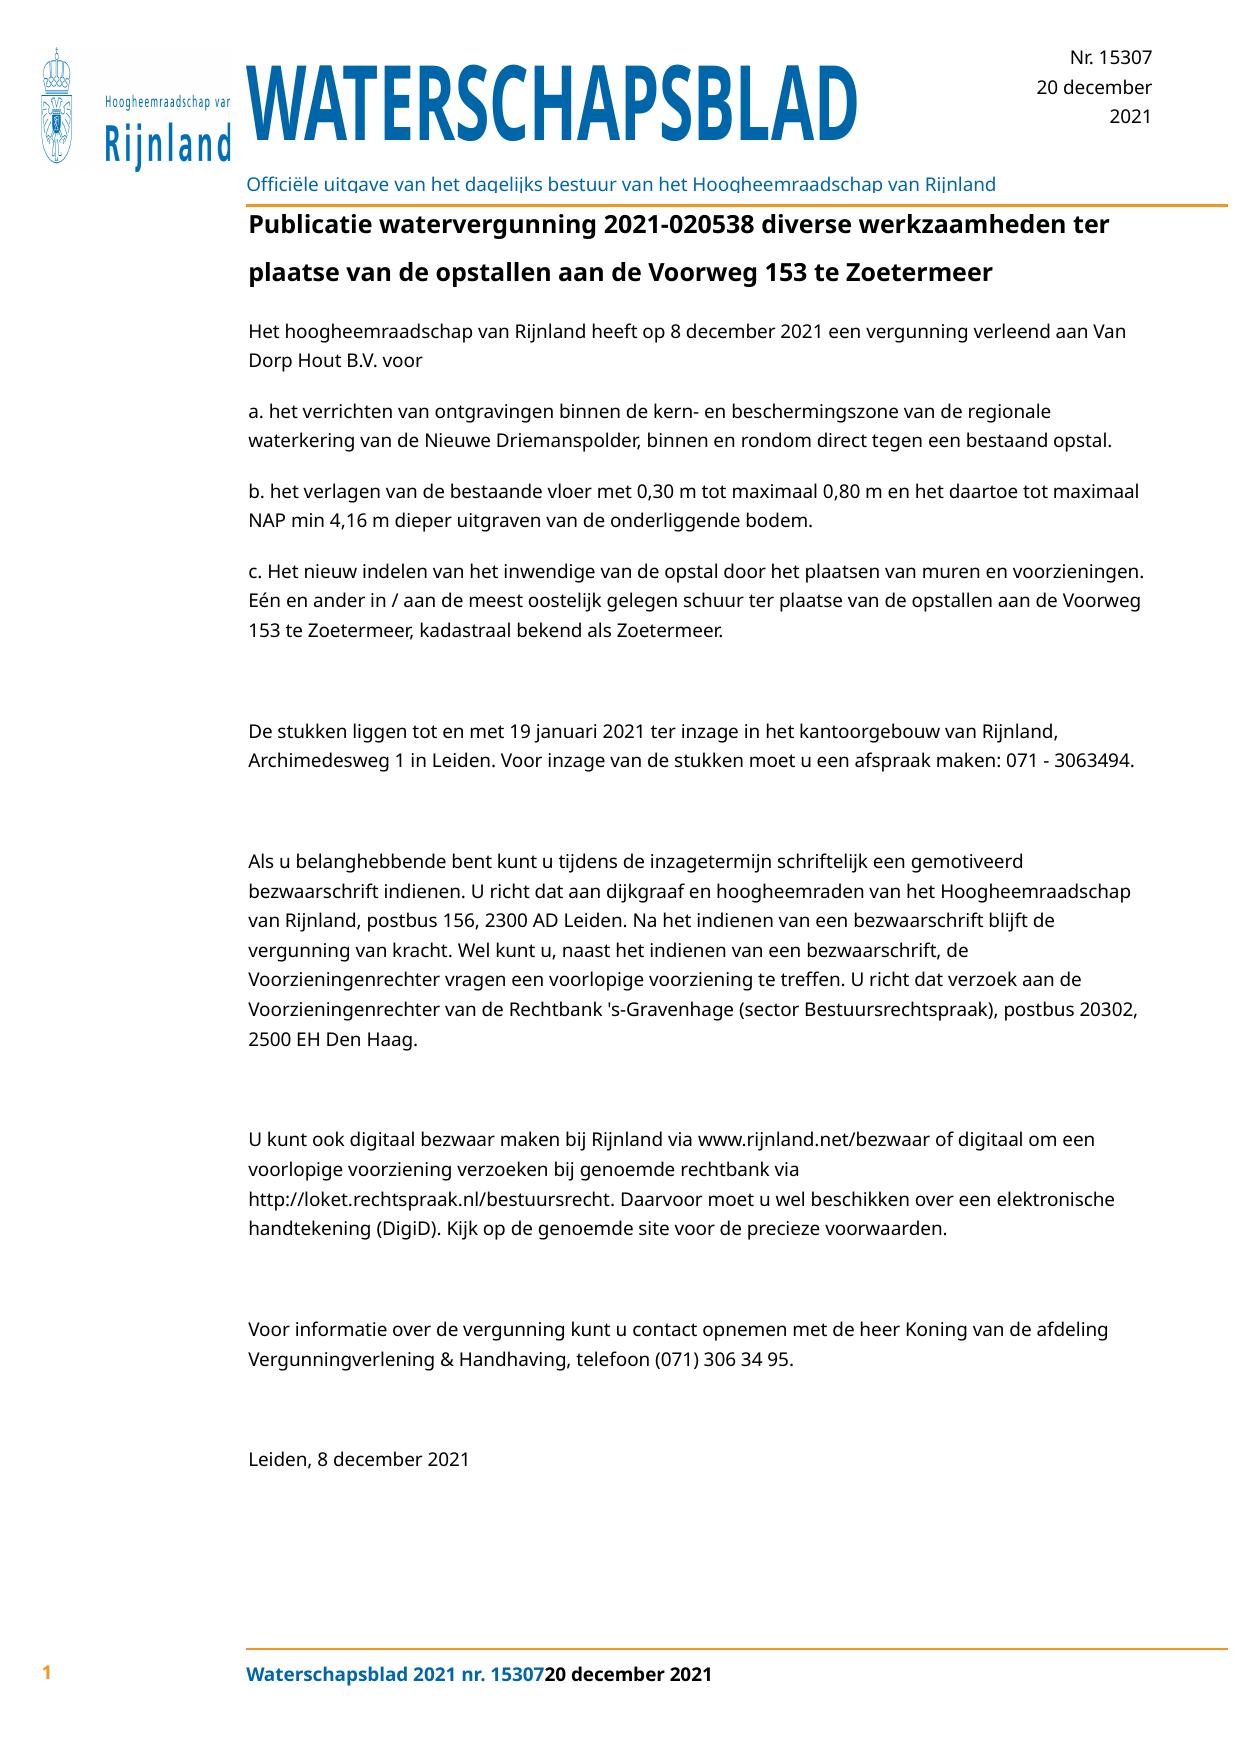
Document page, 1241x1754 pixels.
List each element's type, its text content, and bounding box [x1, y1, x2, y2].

picture [41, 47, 231, 172]
text Voor informatie over de vergunning kunt u contact opnemen met de heer Koning van de afdeling Vergunningverlening & Handhaving, telefoon (071) 306 34 95. [248, 1316, 1152, 1372]
text a. het verrichten van ontgravingen binnen de kern- en beschermingszone van de regionale waterkering van de Nieuwe Driemanspolder, binnen en rondom direct tegen een bestaand opstal. [248, 398, 1152, 453]
text De stukken liggen tot en met 19 januari 2021 ter inzage in het kantoorgebouw van Rijnland, Archimedesweg 1 in Leiden. Voor inzage van de stukken moet u een afspraak maken: 071 - 3063494. [248, 718, 1152, 773]
text c. Het nieuw indelen van het inwendige van de opstal door het plaatsen van muren en voorzieningen. Eén en ander in / aan de meest oostelijk gelegen schuur ter plaatse van de opstallen aan de Voorweg 153 te Zoetermeer, kadastraal bekend als Zoetermeer. [248, 558, 1152, 643]
text Als u belanghebbende bent kunt u tijdens de inzagetermijn schriftelijk een gemotiveerd bezwaarschrift indienen. U richt dat aan dijkgraaf en hoogheemraden van het Hoogheemraadschap van Rijnland, postbus 156, 2300 AD Leiden. Na het indienen van een bezwaarschrift blijft de vergunning van kracht. Wel kunt u, naast het indienen van een bezwaarschrift, de Voorzieningenrechter vragen een voorlopige voorziening te treffen. U richt dat verzoek aan de Voorzieningenrechter van de Rechtbank 's-Gravenhage (sector Bestuursrechtspraak), postbus 20302, 2500 EH Den Haag. [248, 848, 1152, 1052]
text Publicatie watervergunning 2021-020538 diverse werkzaamheden ter plaatse van de opstallen aan de Voorweg 153 te Zoetermeer [248, 207, 1152, 288]
text b. het verlagen van de bestaande vloer met 0,30 m tot maximaal 0,80 m en het daartoe tot maximaal NAP min 4,16 m dieper uitgraven van de onderliggende bodem. [248, 478, 1152, 533]
text Leiden, 8 december 2021 [248, 1447, 1152, 1472]
text U kunt ook digitaal bezwaar maken bij Rijnland via www.rijnland.net/bezwaar of digitaal om een voorlopige voorziening verzoeken bij genoemde rechtbank via http://loket.rechtspraak.nl/bestuursrecht. Daarvoor moet u wel beschikken over een elektronische handtekening (DigiD). Kijk op de genoemde site voor de precieze voorwaarden. [248, 1127, 1152, 1241]
text Het hoogheemraadschap van Rijnland heeft op 8 december 2021 een vergunning verleend aan Van Dorp Hout B.V. voor [248, 318, 1152, 373]
